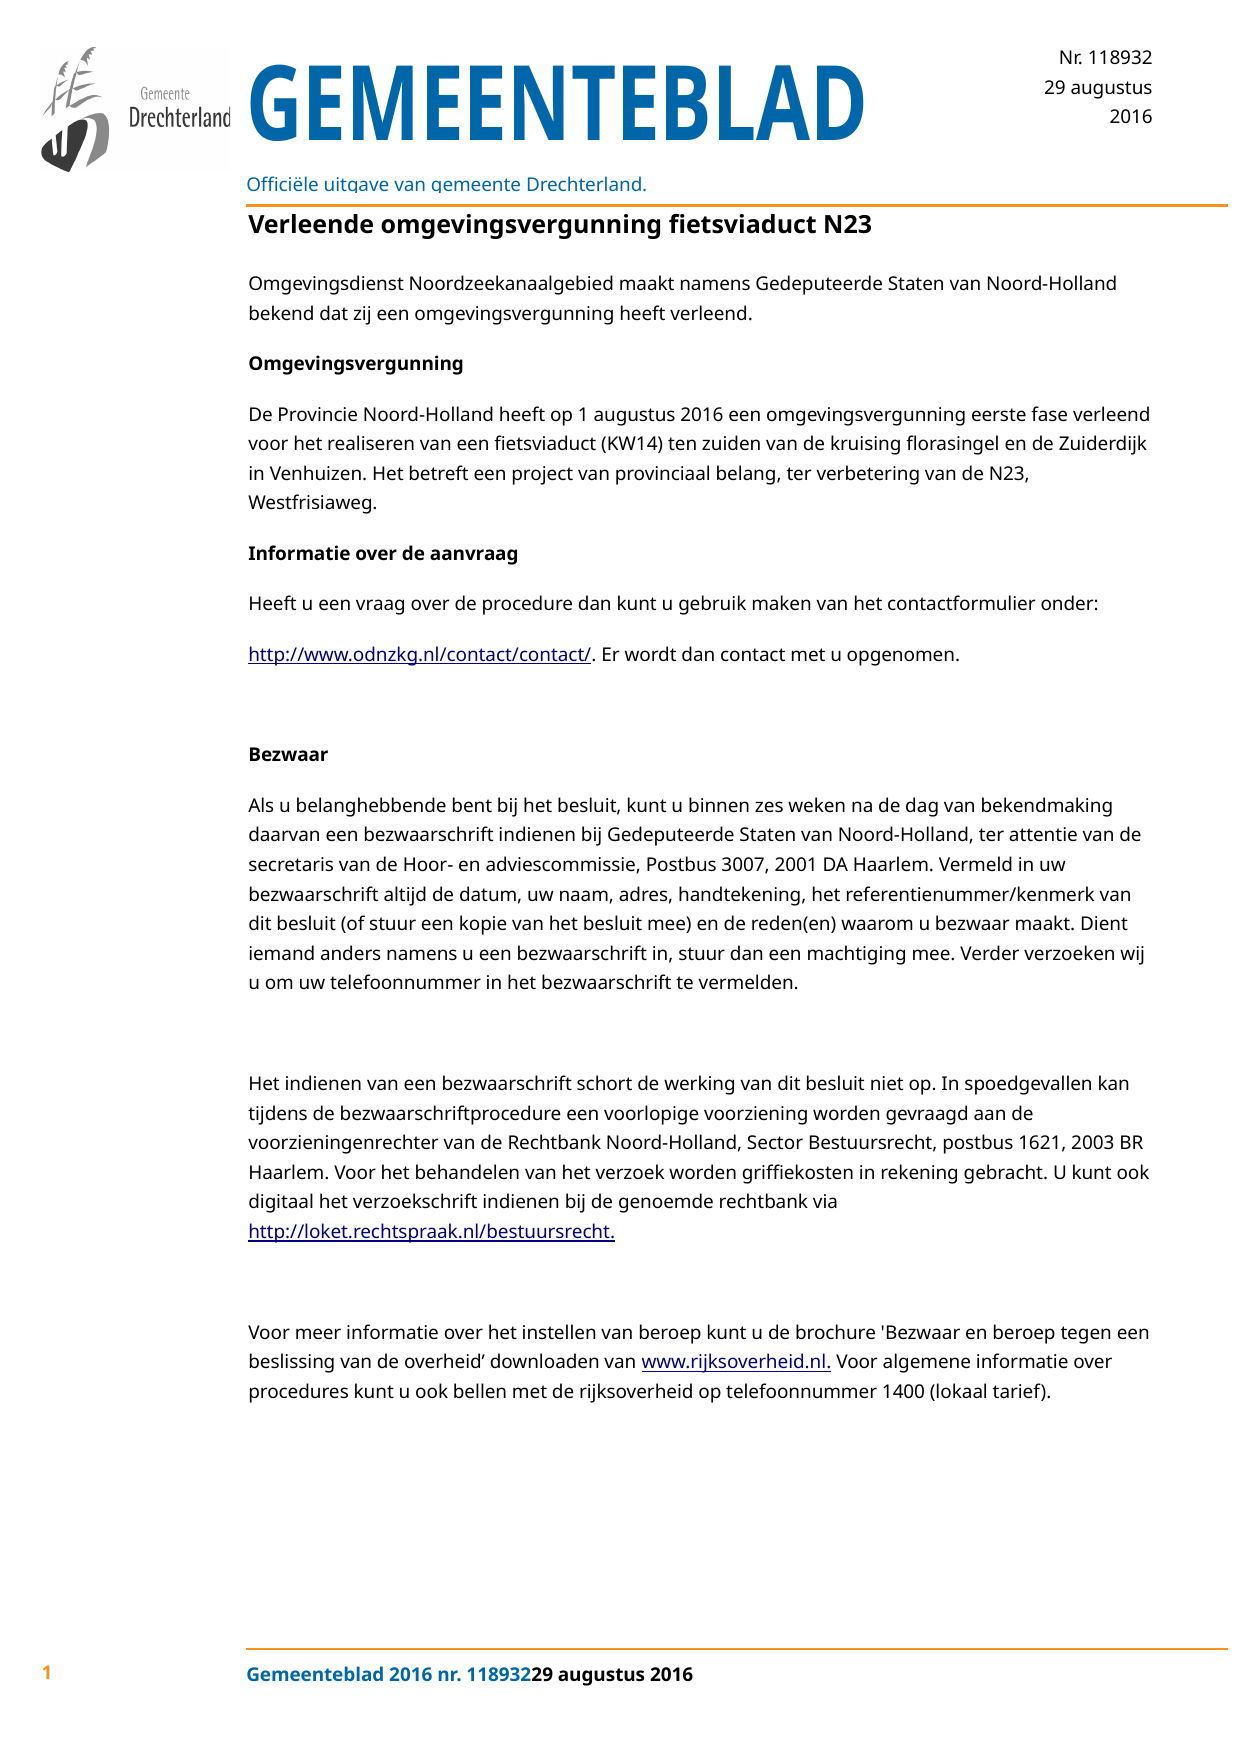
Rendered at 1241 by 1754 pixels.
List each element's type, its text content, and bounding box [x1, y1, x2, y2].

text Het indienen van een bezwaarschrift schort de werking van dit besluit niet op. In spoedgevallen kan tijdens de bezwaarschriftprocedure een voorlopige voorziening worden gevraagd aan de voorzieningenrechter van de Rechtbank Noord-Holland, Sector Bestuursrecht, postbus 1621, 2003 BR Haarlem. Voor het behandelen van het verzoek worden griffiekosten in rekening gebracht. U kunt ook digitaal het verzoekschrift indienen bij de genoemde rechtbank via http://loket.rechtspraak.nl/bestuursrecht. [248, 1070, 1152, 1244]
text Voor meer informatie over het instellen van beroep kunt u de brochure 'Bezwaar en beroep tegen een beslissing van de overheid’ downloaden van www.rijksoverheid.nl. Voor algemene informatie over procedures kunt u ook bellen met de rijksoverheid op telefoonnummer 1400 (lokaal tarief). [248, 1319, 1152, 1404]
text Omgevingsdienst Noordzeekanaalgebied maakt namens Gedeputeerde Staten van Noord-Holland bekend dat zij een omgevingsvergunning heeft verleend. [248, 270, 1152, 326]
text Heeft u een vraag over de procedure dan kunt u gebruik maken van het contactformulier onder: [248, 590, 1152, 616]
text Verleende omgevingsvergunning fietsviaduct N23 [248, 207, 1152, 241]
text Omgevingsvergunning [248, 350, 1152, 376]
text De Provincie Noord-Holland heeft op 1 augustus 2016 een omgevingsvergunning eerste fase verleend voor het realiseren van een fietsviaduct (KW14) ten zuiden van de kruising florasingel en de Zuiderdijk in Venhuizen. Het betreft een project van provinciaal belang, ter verbetering van de N23, Westfrisiaweg. [248, 401, 1152, 515]
picture [41, 47, 231, 172]
text Informatie over de aanvraag [248, 540, 1152, 566]
text Bezwaar [248, 742, 1152, 767]
text Als u belanghebbende bent bij het besluit, kunt u binnen zes weken na de dag van bekendmaking daarvan een bezwaarschrift indienen bij Gedeputeerde Staten van Noord-Holland, ter attentie van de secretaris van de Hoor- en adviescommissie, Postbus 3007, 2001 DA Haarlem. Vermeld in uw bezwaarschrift altijd de datum, uw naam, adres, handtekening, het referentienummer/kenmerk van dit besluit (of stuur een kopie van het besluit mee) en de reden(en) waarom u bezwaar maakt. Dient iemand anders namens u een bezwaarschrift in, stuur dan een machtiging mee. Verder verzoeken wij u om uw telefoonnummer in het bezwaarschrift te vermelden. [248, 792, 1152, 995]
text http://www.odnzkg.nl/contact/contact/. Er wordt dan contact met u opgenomen. [248, 641, 1152, 666]
